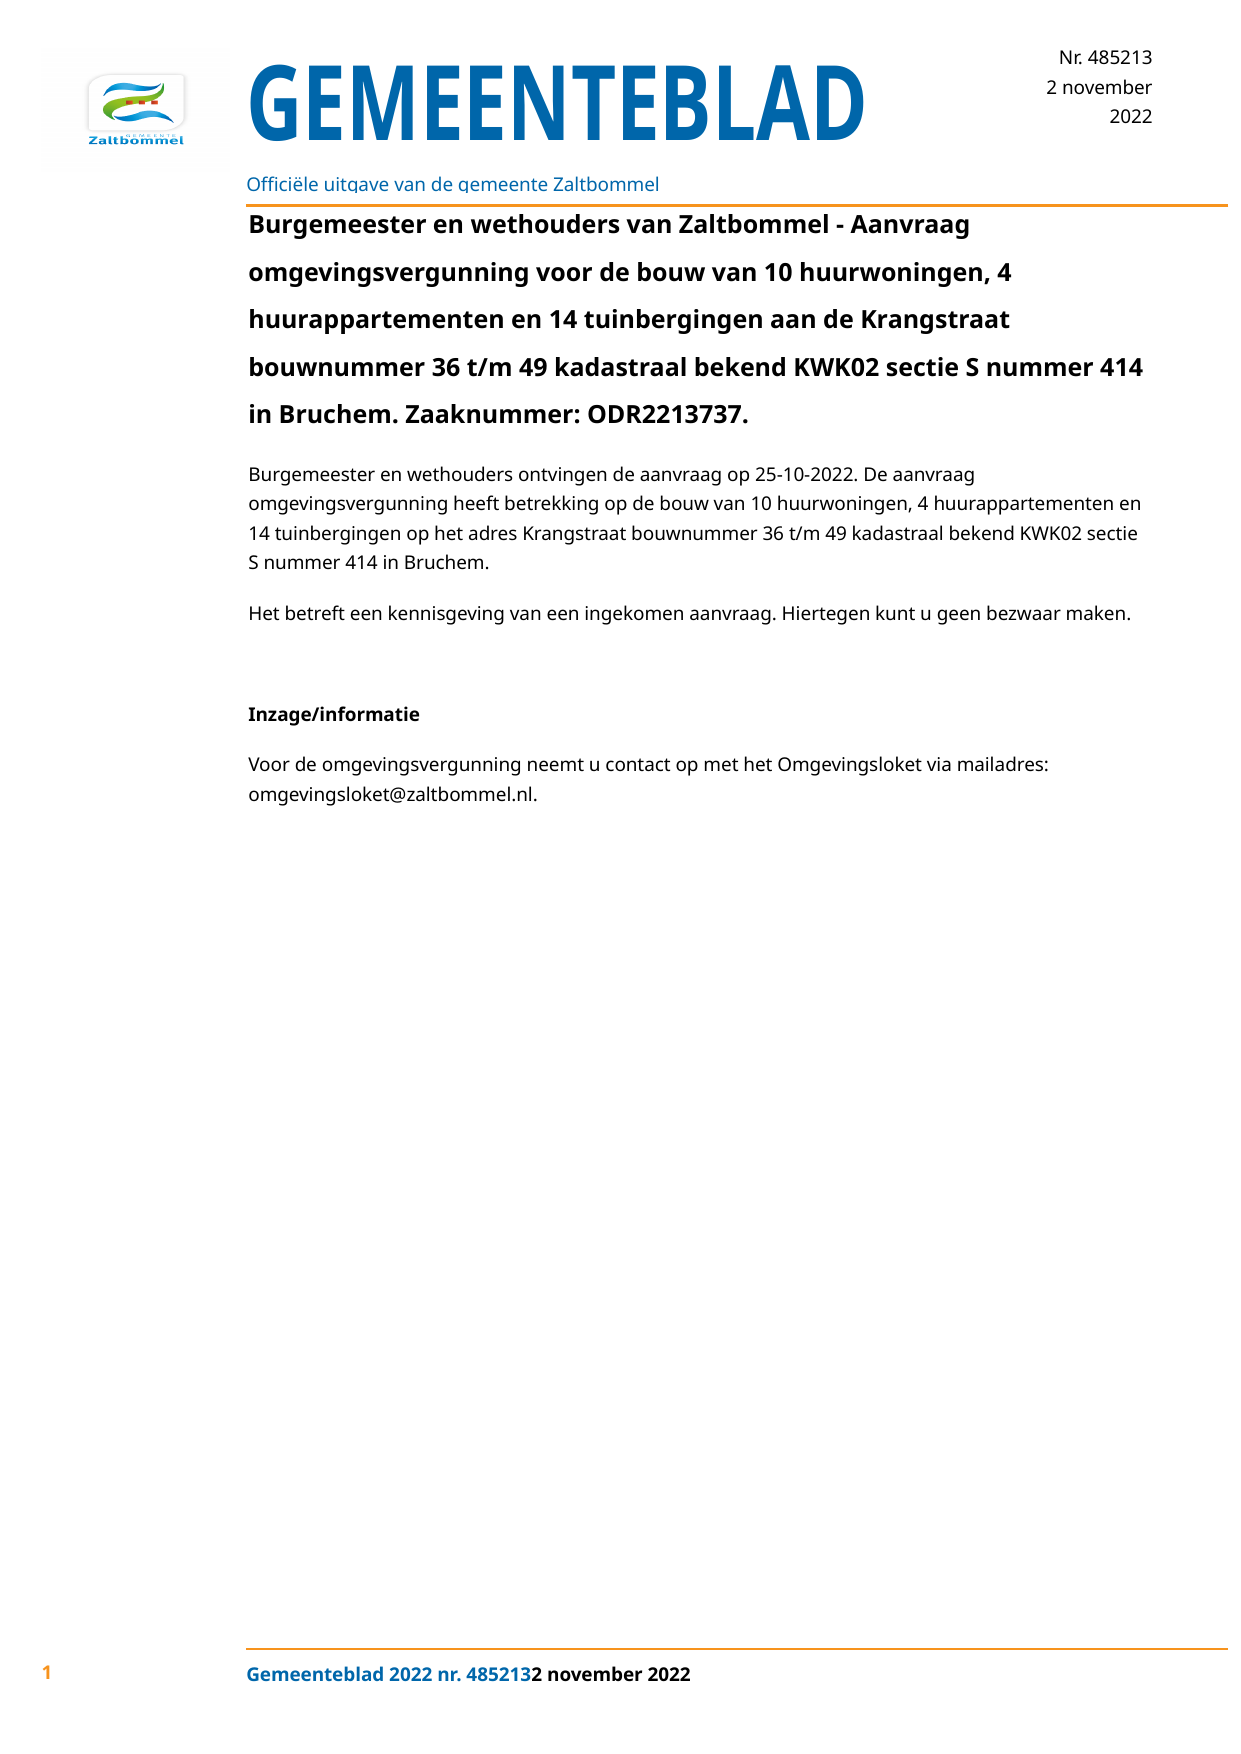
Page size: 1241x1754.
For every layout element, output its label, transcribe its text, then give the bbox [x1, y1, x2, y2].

text Inzage/informatie [248, 701, 1152, 726]
text Het betreft een kennisgeving van een ingekomen aanvraag. Hiertegen kunt u geen bezwaar maken. [248, 600, 1152, 626]
text Burgemeester en wethouders van Zaltbommel - Aanvraag omgevingsvergunning voor de bouw van 10 huurwoningen, 4 huurappartementen en 14 tuinbergingen aan de Krangstraat bouwnummer 36 t/m 49 kadastraal bekend KWK02 sectie S nummer 414 in Bruchem. Zaaknummer: ODR2213737. [248, 207, 1152, 431]
picture [41, 47, 231, 172]
text Burgemeester en wethouders ontvingen de aanvraag op 25-10-2022. De aanvraag omgevingsvergunning heeft betrekking op de bouw van 10 huurwoningen, 4 huurappartementen en 14 tuinbergingen op het adres Krangstraat bouwnummer 36 t/m 49 kadastraal bekend KWK02 sectie S nummer 414 in Bruchem. [248, 461, 1152, 575]
text Voor de omgevingsvergunning neemt u contact op met het Omgevingsloket via mailadres: omgevingsloket@zaltbommel.nl. [248, 751, 1152, 806]
